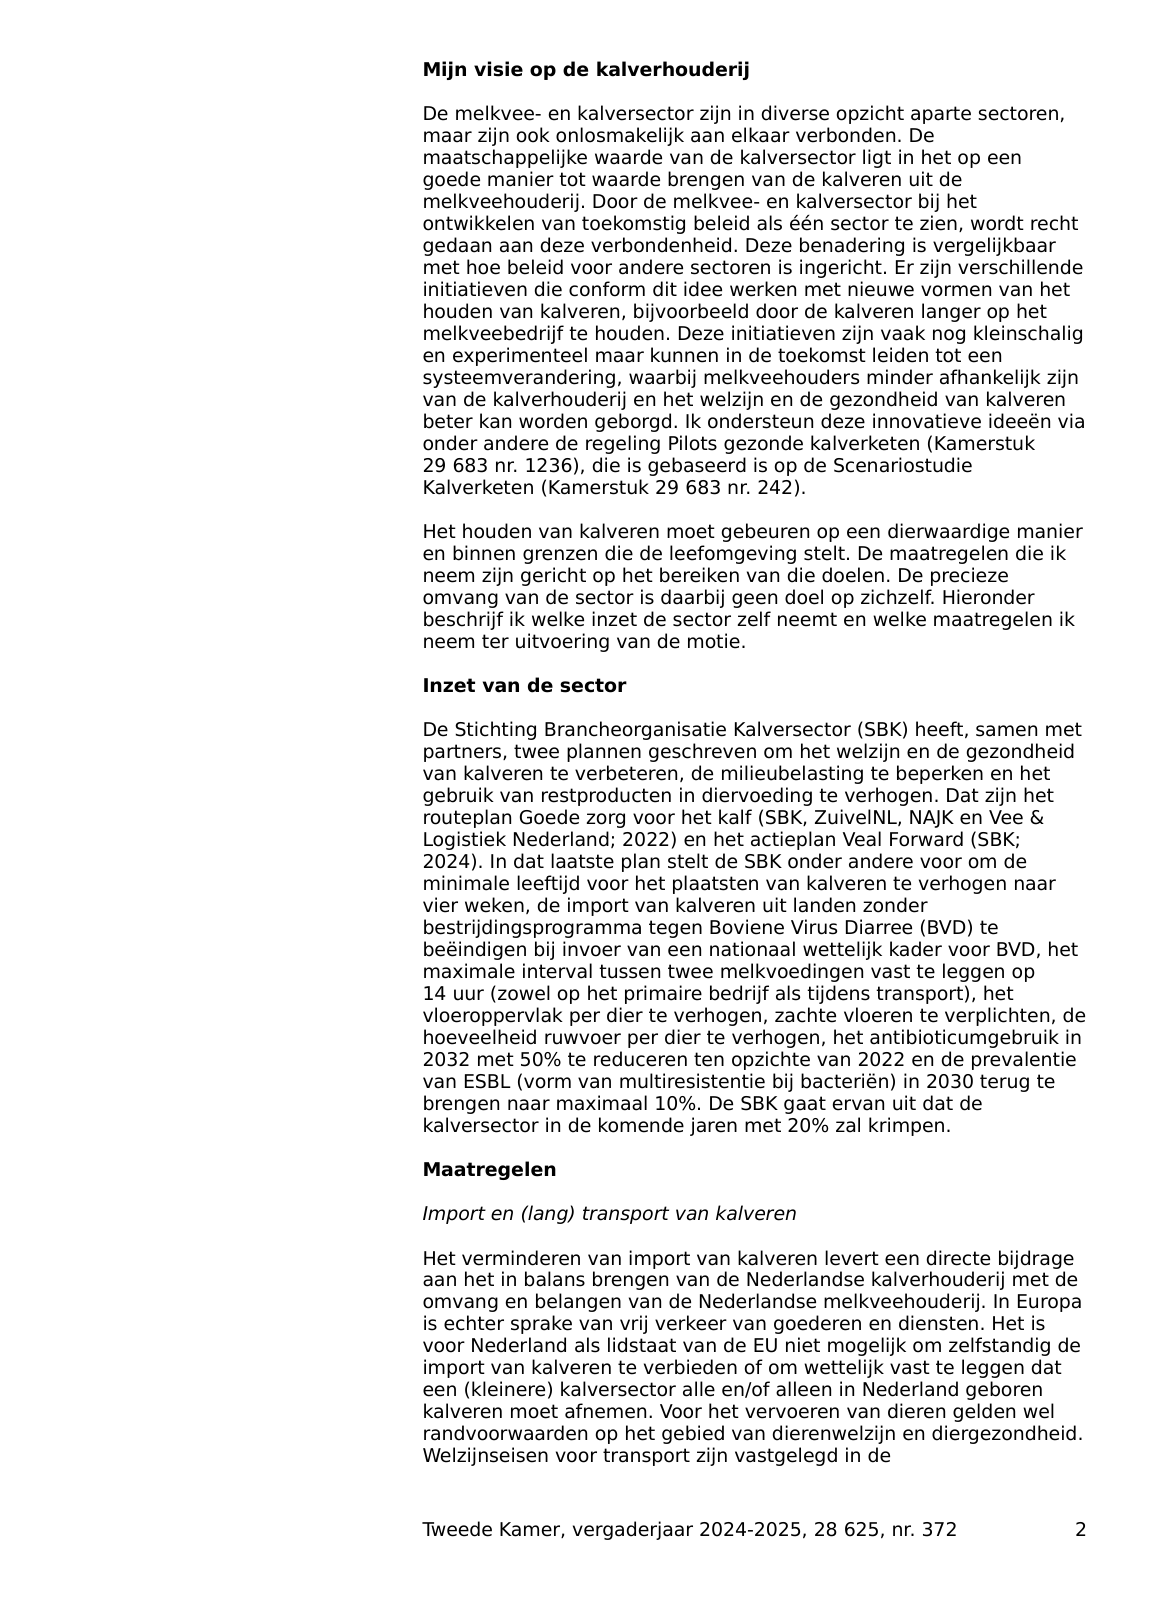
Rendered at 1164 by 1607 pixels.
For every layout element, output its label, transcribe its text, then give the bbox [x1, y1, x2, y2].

text Het verminderen van import van kalveren levert een directe bijdrage aan het in balans brengen van de Nederlandse kalverhouderij met de omvang en belangen van de Nederlandse melkveehouderij. In Europa is echter sprake van vrij verkeer van goederen en diensten. Het is voor Nederland als lidstaat van de EU niet mogelijk om zelfstandig de import van kalveren te verbieden of om wettelijk vast te leggen dat een (kleinere) kalversector alle en/of alleen in Nederland geboren kalveren moet afnemen. Voor het vervoeren van dieren gelden wel randvoorwaarden op het gebied van dierenwelzijn en diergezondheid. Welzijnseisen voor transport zijn vastgelegd in de [422, 1247, 1087, 1467]
subtitle Mijn visie op de kalverhouderij [422, 59, 1087, 81]
text De Stichting Brancheorganisatie Kalversector (SBK) heeft, samen met partners, twee plannen geschreven om het welzijn en de gezondheid van kalveren te verbeteren, de milieubelasting te beperken en het gebruik van restproducten in diervoeding te verhogen. Dat zijn het routeplan Goede zorg voor het kalf (SBK, ZuivelNL, NAJK en Vee & Logistiek Nederland; 2022) en het actieplan Veal Forward (SBK; 2024). In dat laatste plan stelt de SBK onder andere voor om de minimale leeftijd voor het plaatsten van kalveren te verhogen naar vier weken, de import van kalveren uit landen zonder bestrijdingsprogramma tegen Boviene Virus Diarree (BVD) te beëindigen bij invoer van een nationaal wettelijk kader voor BVD, het maximale interval tussen twee melkvoedingen vast te leggen op 14 uur (zowel op het primaire bedrijf als tijdens transport), het vloeroppervlak per dier te verhogen, zachte vloeren te verplichten, de hoeveelheid ruwvoer per dier te verhogen, het antibioticumgebruik in 2032 met 50% te reduceren ten opzichte van 2022 en de prevalentie van ESBL (vorm van multiresistentie bij bacteriën) in 2030 terug te brengen naar maximaal 10%. De SBK gaat ervan uit dat de kalversector in de komende jaren met 20% zal krimpen. [422, 719, 1087, 1137]
subtitle Maatregelen [422, 1159, 1087, 1181]
subtitle Inzet van de sector [422, 675, 1087, 697]
text De melkvee- en kalversector zijn in diverse opzicht aparte sectoren, maar zijn ook onlosmakelijk aan elkaar verbonden. De maatschappelijke waarde van de kalversector ligt in het op een goede manier tot waarde brengen van de kalveren uit de melkveehouderij. Door de melkvee- en kalversector bij het ontwikkelen van toekomstig beleid als één sector te zien, wordt recht gedaan aan deze verbondenheid. Deze benadering is vergelijkbaar met hoe beleid voor andere sectoren is ingericht. Er zijn verschillende initiatieven die conform dit idee werken met nieuwe vormen van het houden van kalveren, bijvoorbeeld door de kalveren langer op het melkveebedrijf te houden. Deze initiatieven zijn vaak nog kleinschalig en experimenteel maar kunnen in de toekomst leiden tot een systeemverandering, waarbij melkveehouders minder afhankelijk zijn van de kalverhouderij en het welzijn en de gezondheid van kalveren beter kan worden geborgd. Ik ondersteun deze innovatieve ideeën via onder andere de regeling Pilots gezonde kalverketen (Kamerstuk 29 683 nr. 1236), die is gebaseerd is op de Scenariostudie Kalverketen (Kamerstuk 29 683 nr. 242). [422, 103, 1087, 499]
text Het houden van kalveren moet gebeuren op een dierwaardige manier en binnen grenzen die de leefomgeving stelt. De maatregelen die ik neem zijn gericht op het bereiken van die doelen. De precieze omvang van de sector is daarbij geen doel op zichzelf. Hieronder beschrijf ik welke inzet de sector zelf neemt en welke maatregelen ik neem ter uitvoering van de motie. [422, 521, 1087, 653]
subtitle Import en (lang) transport van kalveren [422, 1203, 1087, 1225]
